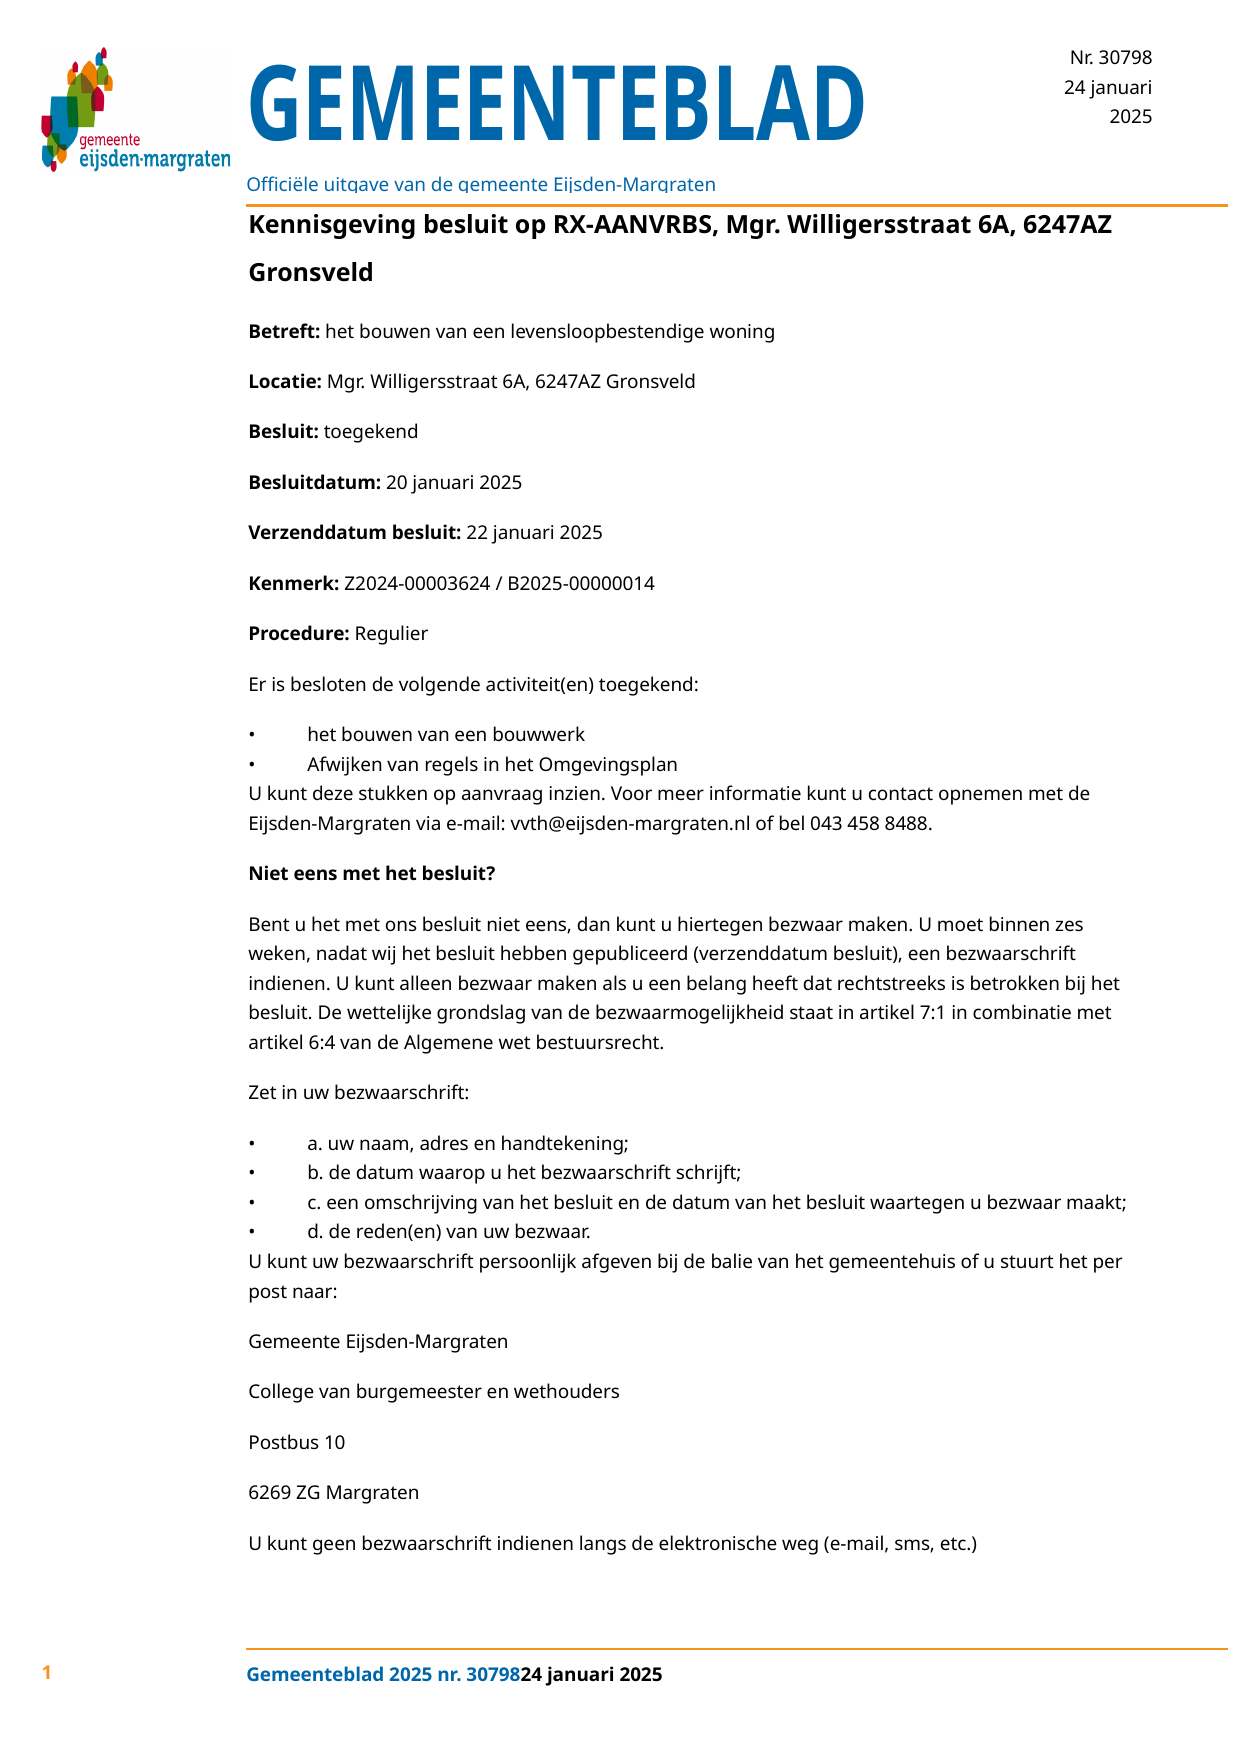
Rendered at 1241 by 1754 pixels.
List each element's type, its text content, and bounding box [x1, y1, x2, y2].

text U kunt geen bezwaarschrift indienen langs de elektronische weg (e-mail, sms, etc.) [248, 1530, 1152, 1556]
text Zet in uw bezwaarschrift: [248, 1079, 1152, 1105]
text Niet eens met het besluit? [248, 860, 1152, 886]
text Besluit: toegekend [248, 419, 1152, 444]
text Besluitdatum: 20 januari 2025 [248, 469, 1152, 495]
list b. de datum waarop u het bezwaarschrift schrijft; [248, 1159, 1152, 1185]
text Gemeente Eijsden-Margraten [248, 1328, 1152, 1354]
list a. uw naam, adres en handtekening; [248, 1130, 1152, 1156]
text Er is besloten de volgende activiteit(en) toegekend: [248, 671, 1152, 697]
text Bent u het met ons besluit niet eens, dan kunt u hiertegen bezwaar maken. U moet binnen zes weken, nadat wij het besluit hebben gepubliceerd (verzenddatum besluit), een bezwaarschrift indienen. U kunt alleen bezwaar maken als u een belang heeft dat rechtstreeks is betrokken bij het besluit. De wettelijke grondslag van de bezwaarmogelijkheid staat in artikel 7:1 in combinatie met artikel 6:4 van de Algemene wet bestuursrecht. [248, 911, 1152, 1055]
text Postbus 10 [248, 1429, 1152, 1455]
picture [41, 47, 231, 172]
list d. de reden(en) van uw bezwaar. [248, 1219, 1152, 1244]
text Verzenddatum besluit: 22 januari 2025 [248, 519, 1152, 545]
text U kunt deze stukken op aanvraag inzien. Voor meer informatie kunt u contact opnemen met de Eijsden-Margraten via e-mail: vvth@eijsden-margraten.nl of bel 043 458 8488. [248, 780, 1152, 836]
text Procedure: Regulier [248, 620, 1152, 646]
text Kennisgeving besluit op RX-AANVRBS, Mgr. Willigersstraat 6A, 6247AZ Gronsveld [248, 207, 1152, 288]
text 6269 ZG Margraten [248, 1479, 1152, 1505]
text Kenmerk: Z2024-00003624 / B2025-00000014 [248, 570, 1152, 596]
text College van burgemeester en wethouders [248, 1379, 1152, 1404]
list Afwijken van regels in het Omgevingsplan [248, 751, 1152, 777]
list c. een omschrijving van het besluit en de datum van het besluit waartegen u bezwaar maakt; [248, 1189, 1152, 1215]
list het bouwen van een bouwwerk [248, 721, 1152, 747]
text Locatie: Mgr. Willigersstraat 6A, 6247AZ Gronsveld [248, 368, 1152, 394]
text U kunt uw bezwaarschrift persoonlijk afgeven bij de balie van het gemeentehuis of u stuurt het per post naar: [248, 1248, 1152, 1304]
text Betreft: het bouwen van een levensloopbestendige woning [248, 318, 1152, 344]
